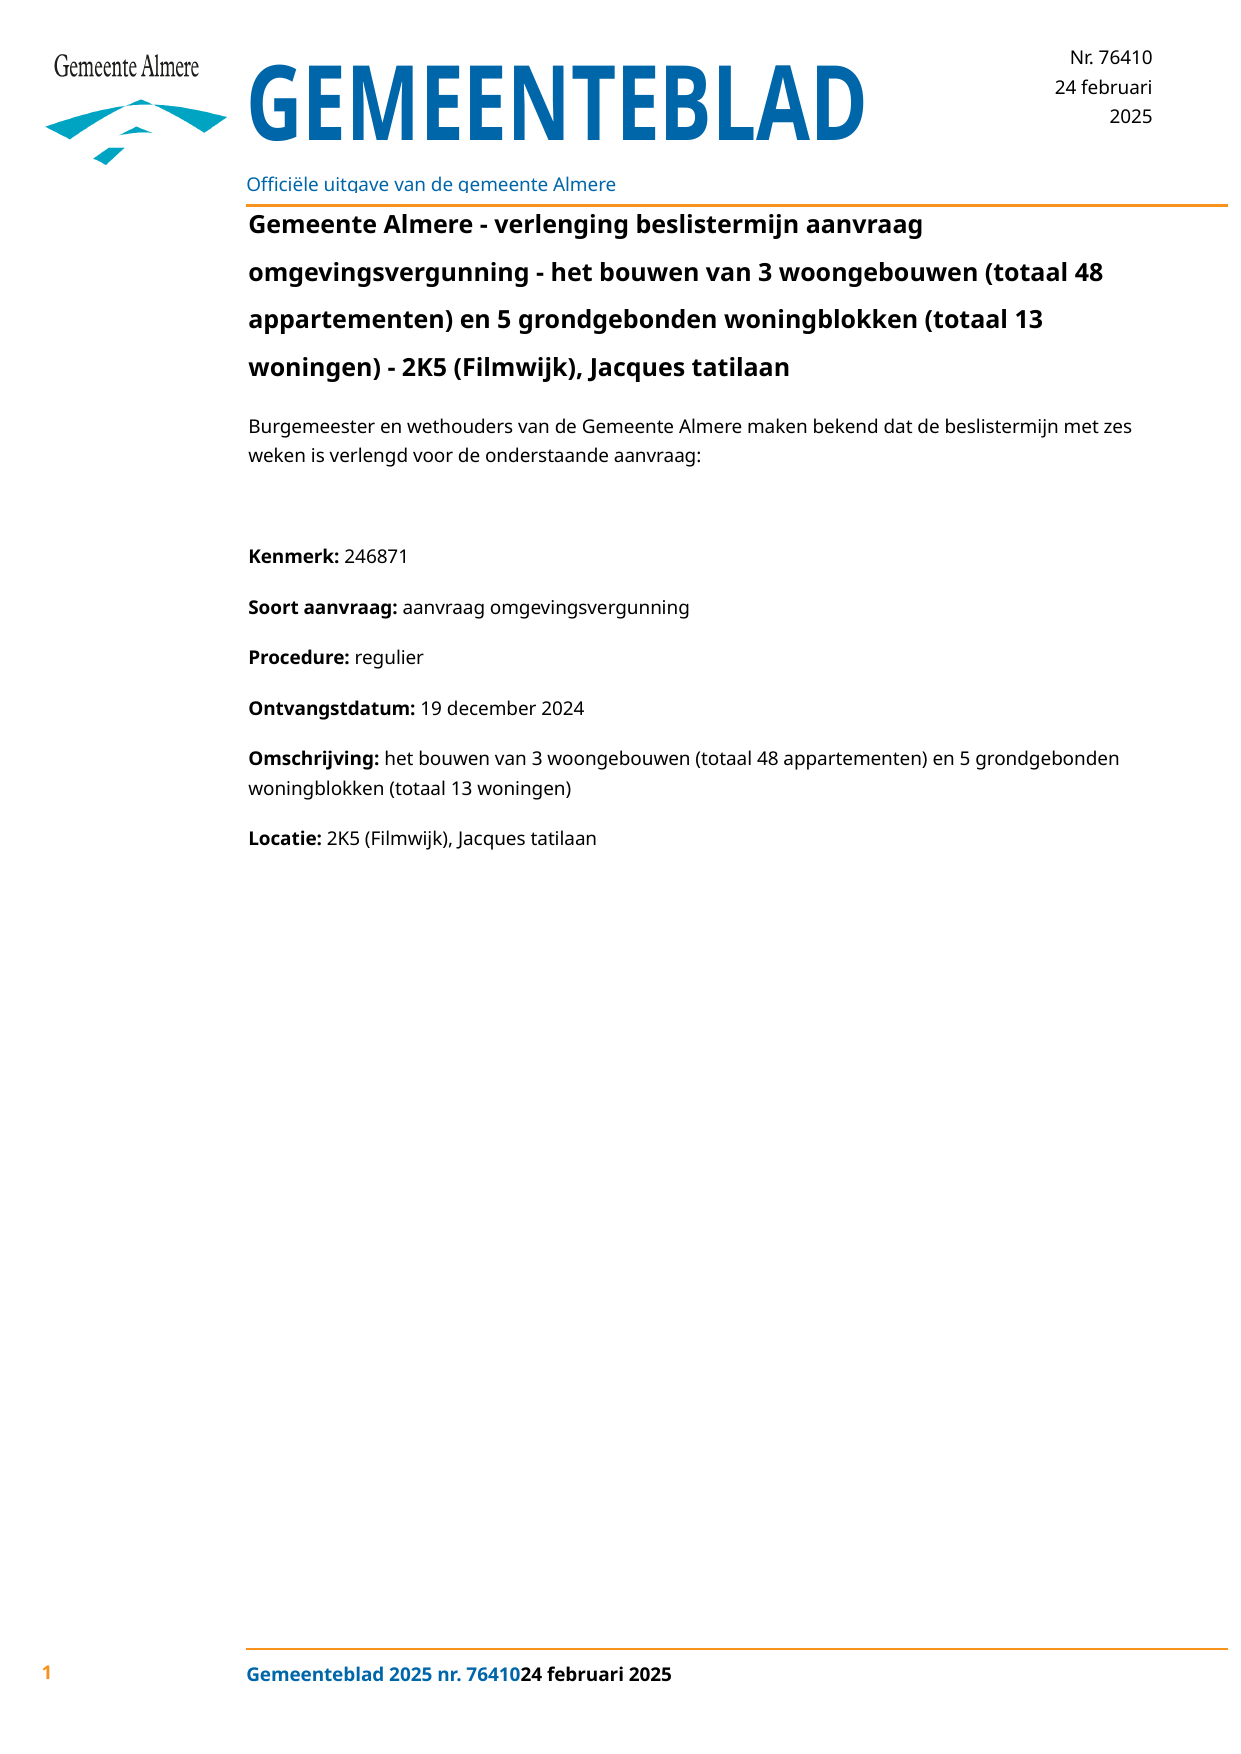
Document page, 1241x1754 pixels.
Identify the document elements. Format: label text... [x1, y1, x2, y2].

text Soort aanvraag: aanvraag omgevingsvergunning [248, 594, 1152, 620]
text Gemeente Almere - verlenging beslistermijn aanvraag omgevingsvergunning - het bouwen van 3 woongebouwen (totaal 48 appartementen) en 5 grondgebonden woningblokken (totaal 13 woningen) - 2K5 (Filmwijk), Jacques tatilaan [248, 207, 1152, 384]
text Omschrijving: het bouwen van 3 woongebouwen (totaal 48 appartementen) en 5 grondgebonden woningblokken (totaal 13 woningen) [248, 745, 1152, 801]
text Kenmerk: 246871 [248, 543, 1152, 569]
text Procedure: regulier [248, 644, 1152, 670]
text Burgemeester en wethouders van de Gemeente Almere maken bekend dat de beslistermijn met zes weken is verlengd voor de onderstaande aanvraag: [248, 413, 1152, 468]
text Ontvangstdatum: 19 december 2024 [248, 695, 1152, 721]
text Locatie: 2K5 (Filmwijk), Jacques tatilaan [248, 825, 1152, 851]
picture [41, 47, 231, 172]
